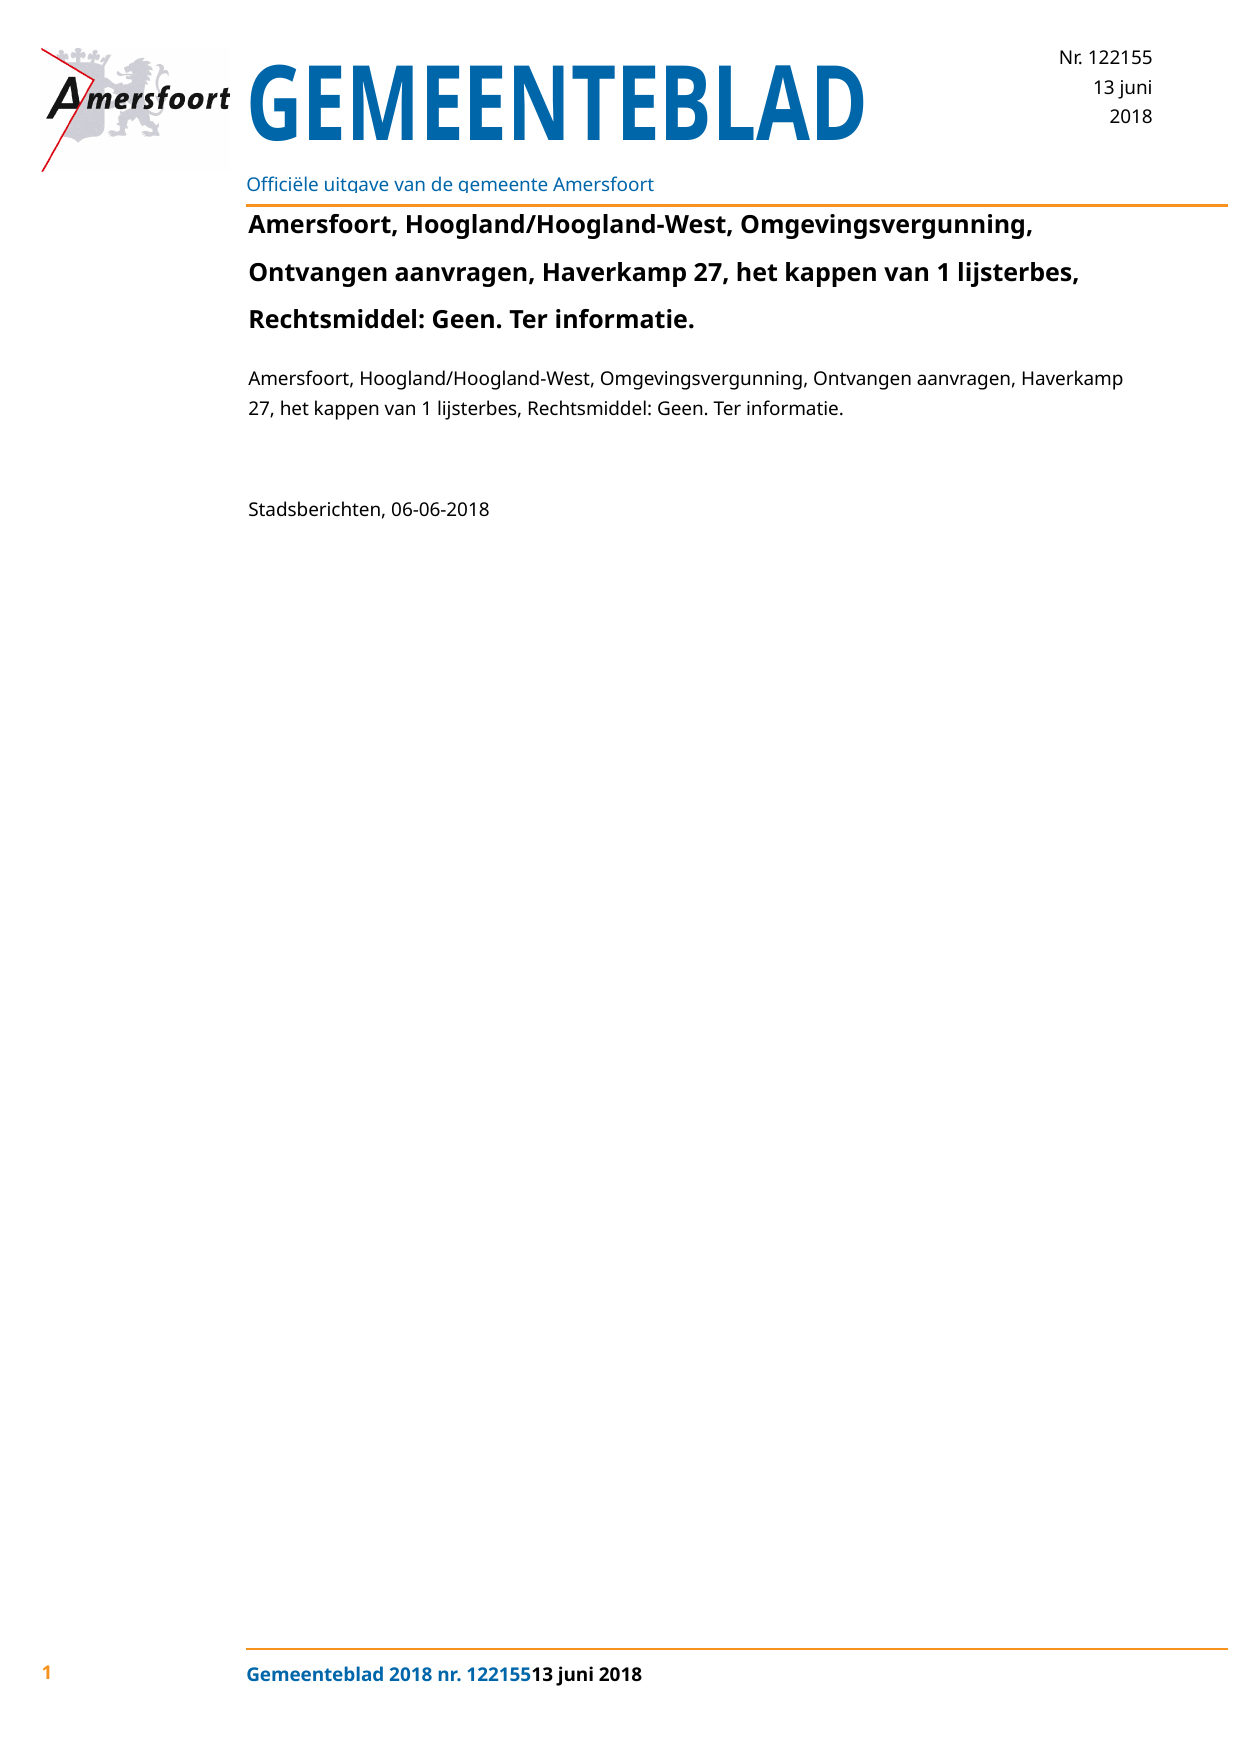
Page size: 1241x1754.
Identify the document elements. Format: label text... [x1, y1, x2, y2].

text Amersfoort, Hoogland/Hoogland-West, Omgevingsvergunning, Ontvangen aanvragen, Haverkamp 27, het kappen van 1 lijsterbes, Rechtsmiddel: Geen. Ter informatie. [248, 207, 1152, 336]
picture [41, 47, 231, 172]
text Stadsberichten, 06-06-2018 [248, 496, 1152, 522]
text Amersfoort, Hoogland/Hoogland-West, Omgevingsvergunning, Ontvangen aanvragen, Haverkamp 27, het kappen van 1 lijsterbes, Rechtsmiddel: Geen. Ter informatie. [248, 366, 1152, 421]
